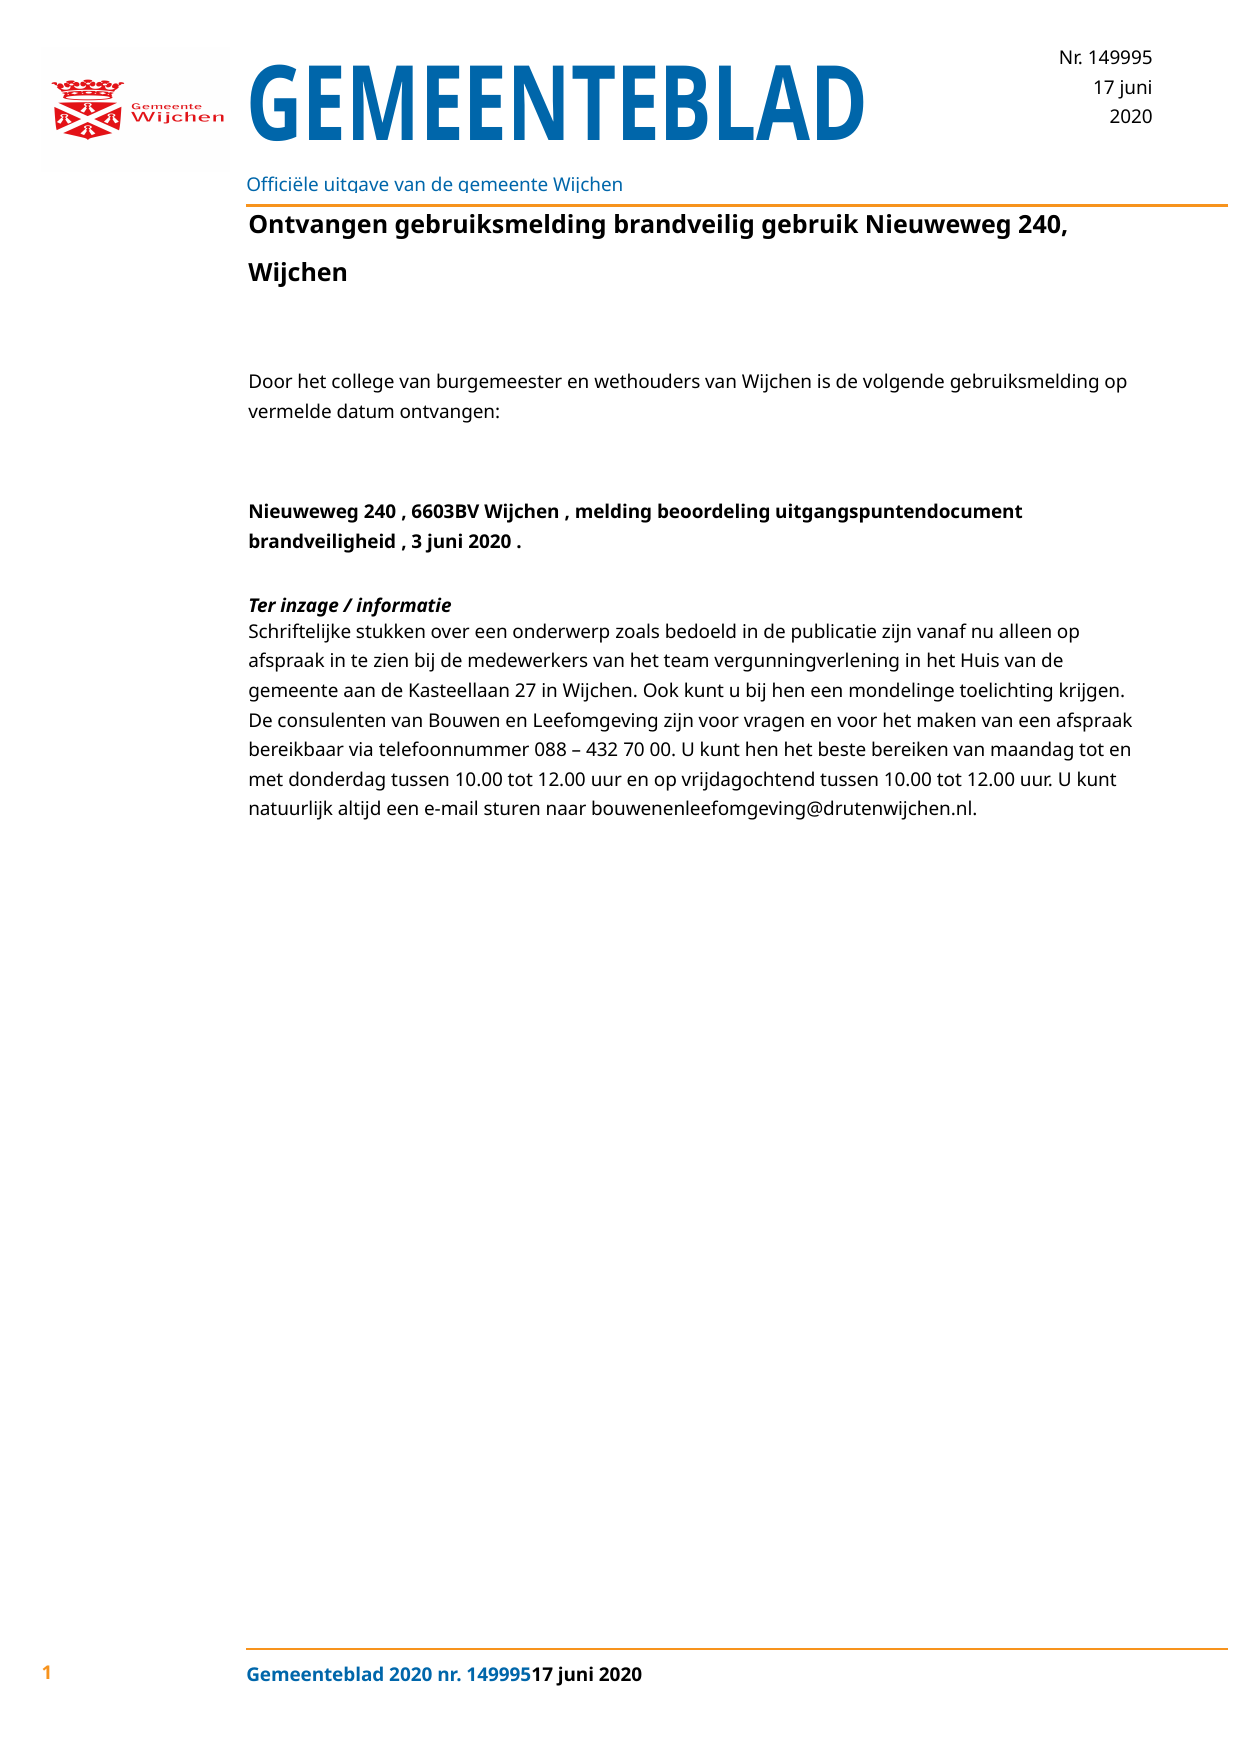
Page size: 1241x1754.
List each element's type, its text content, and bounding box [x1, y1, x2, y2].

picture [41, 47, 231, 172]
text Ter inzage / informatie [248, 592, 1152, 618]
text Nieuweweg 240 , 6603BV Wijchen , melding beoordeling uitgangspuntendocument brandveiligheid , 3 juni 2020 . [248, 499, 1152, 554]
text Door het college van burgemeester en wethouders van Wijchen is de volgende gebruiksmelding op vermelde datum ontvangen: [248, 368, 1152, 424]
text Schriftelijke stukken over een onderwerp zoals bedoeld in de publicatie zijn vanaf nu alleen op afspraak in te zien bij de medewerkers van het team vergunningverlening in het Huis van de gemeente aan de Kasteellaan 27 in Wijchen. Ook kunt u bij hen een mondelinge toelichting krijgen. De consulenten van Bouwen en Leefomgeving zijn voor vragen en voor het maken van een afspraak bereikbaar via telefoonnummer 088 – 432 70 00. U kunt hen het beste bereiken van maandag tot en met donderdag tussen 10.00 tot 12.00 uur en op vrijdagochtend tussen 10.00 tot 12.00 uur. U kunt natuurlijk altijd een e-mail sturen naar bouwenenleefomgeving@drutenwijchen.nl. [248, 618, 1152, 821]
text Ontvangen gebruiksmelding brandveilig gebruik Nieuweweg 240, Wijchen [248, 207, 1152, 288]
